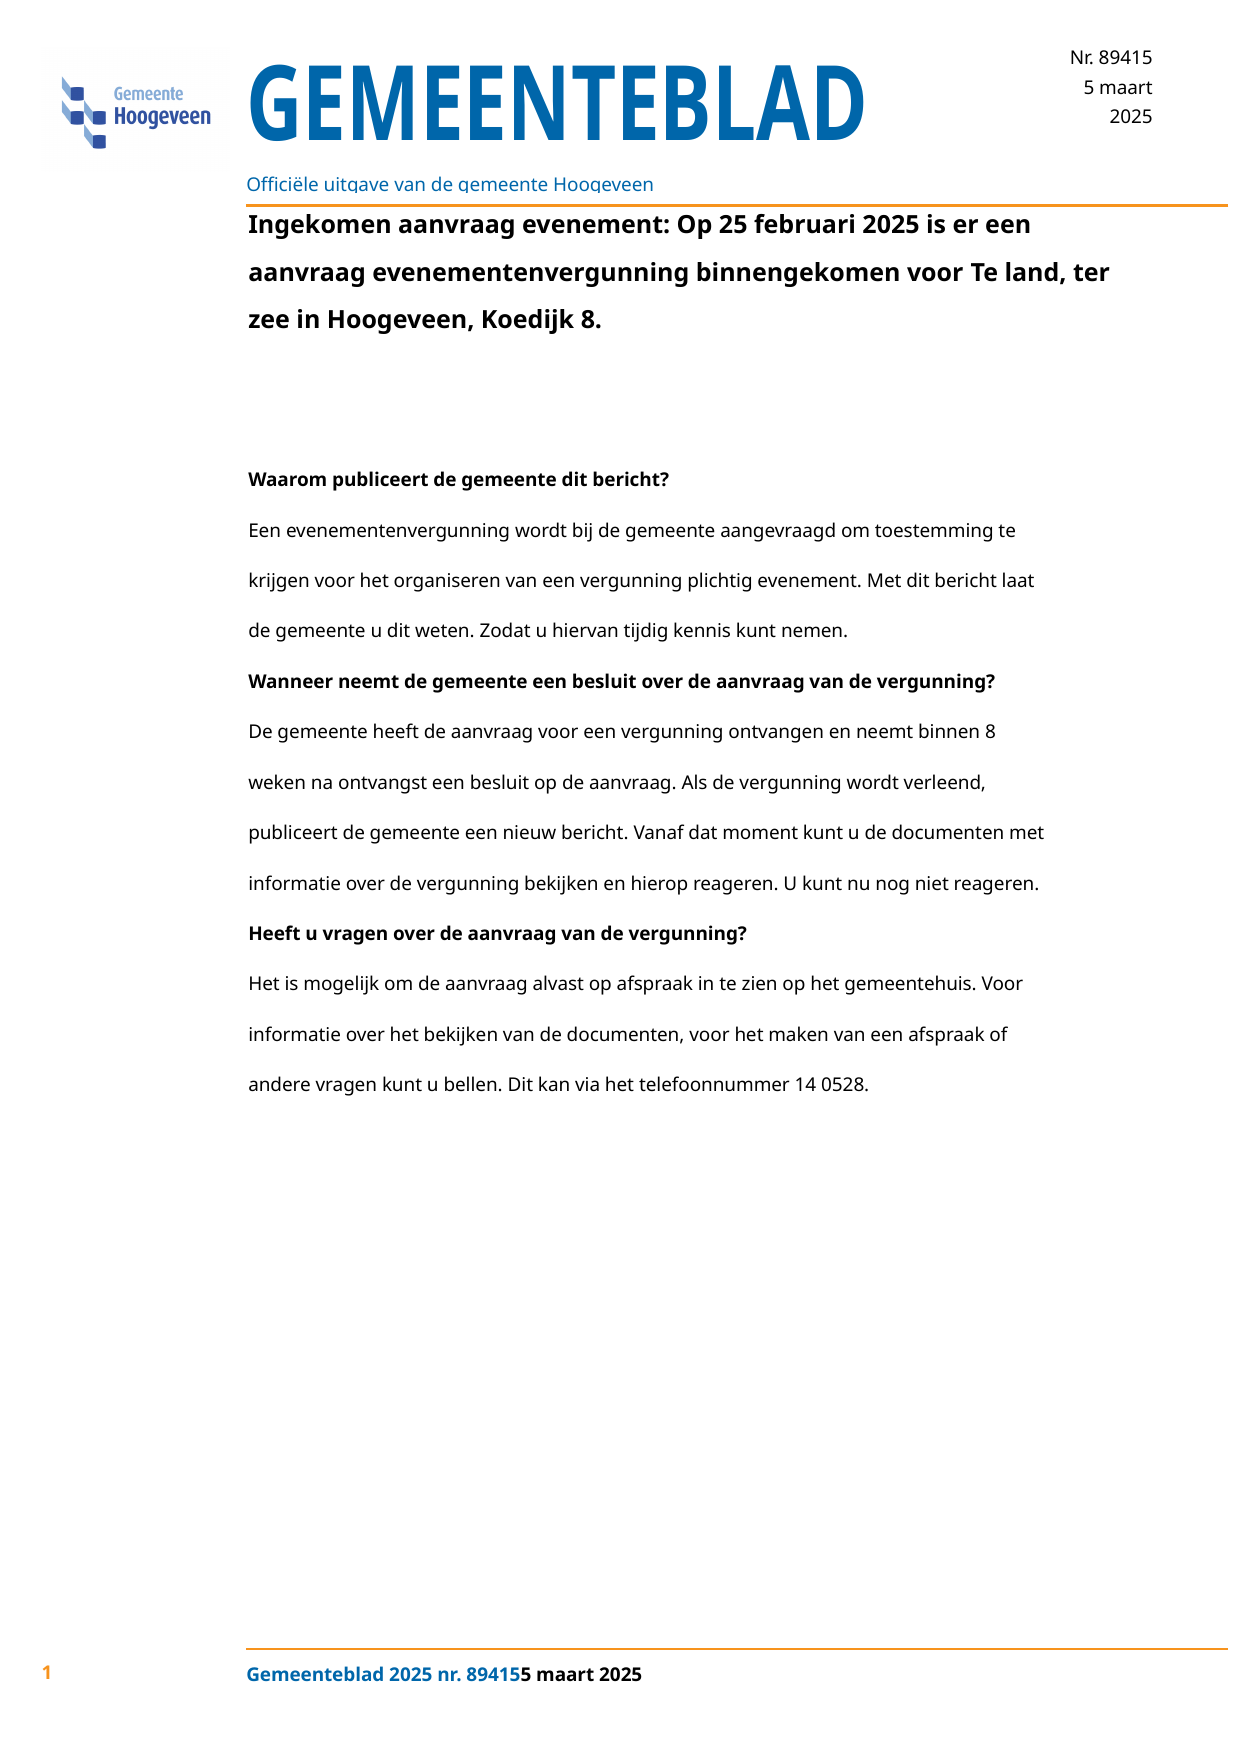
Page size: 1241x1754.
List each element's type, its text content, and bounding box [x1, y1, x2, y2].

text Wanneer neemt de gemeente een besluit over de aanvraag van de vergunning? [248, 668, 1152, 694]
text andere vragen kunt u bellen. Dit kan via het telefoonnummer 14 0528. [248, 1071, 1152, 1097]
text Ingekomen aanvraag evenement: Op 25 februari 2025 is er een aanvraag evenementenvergunning binnengekomen voor Te land, ter zee in Hoogeveen, Koedijk 8. [248, 207, 1152, 336]
text Waarom publiceert de gemeente dit bericht? [248, 466, 1152, 492]
text krijgen voor het organiseren van een vergunning plichtig evenement. Met dit bericht laat [248, 567, 1152, 593]
text de gemeente u dit weten. Zodat u hiervan tijdig kennis kunt nemen. [248, 618, 1152, 643]
text informatie over het bekijken van de documenten, voor het maken van een afspraak of [248, 1021, 1152, 1047]
text De gemeente heeft de aanvraag voor een vergunning ontvangen en neemt binnen 8 [248, 718, 1152, 744]
text weken na ontvangst een besluit op de aanvraag. Als de vergunning wordt verleend, [248, 769, 1152, 794]
text publiceert de gemeente een nieuw bericht. Vanaf dat moment kunt u de documenten met [248, 819, 1152, 845]
text Het is mogelijk om de aanvraag alvast op afspraak in te zien op het gemeentehuis. Voor [248, 971, 1152, 996]
text informatie over de vergunning bekijken en hierop reageren. U kunt nu nog niet reageren. [248, 870, 1152, 895]
text Een evenementenvergunning wordt bij de gemeente aangevraagd om toestemming te [248, 517, 1152, 542]
picture [41, 47, 231, 172]
text Heeft u vragen over de aanvraag van de vergunning? [248, 920, 1152, 946]
